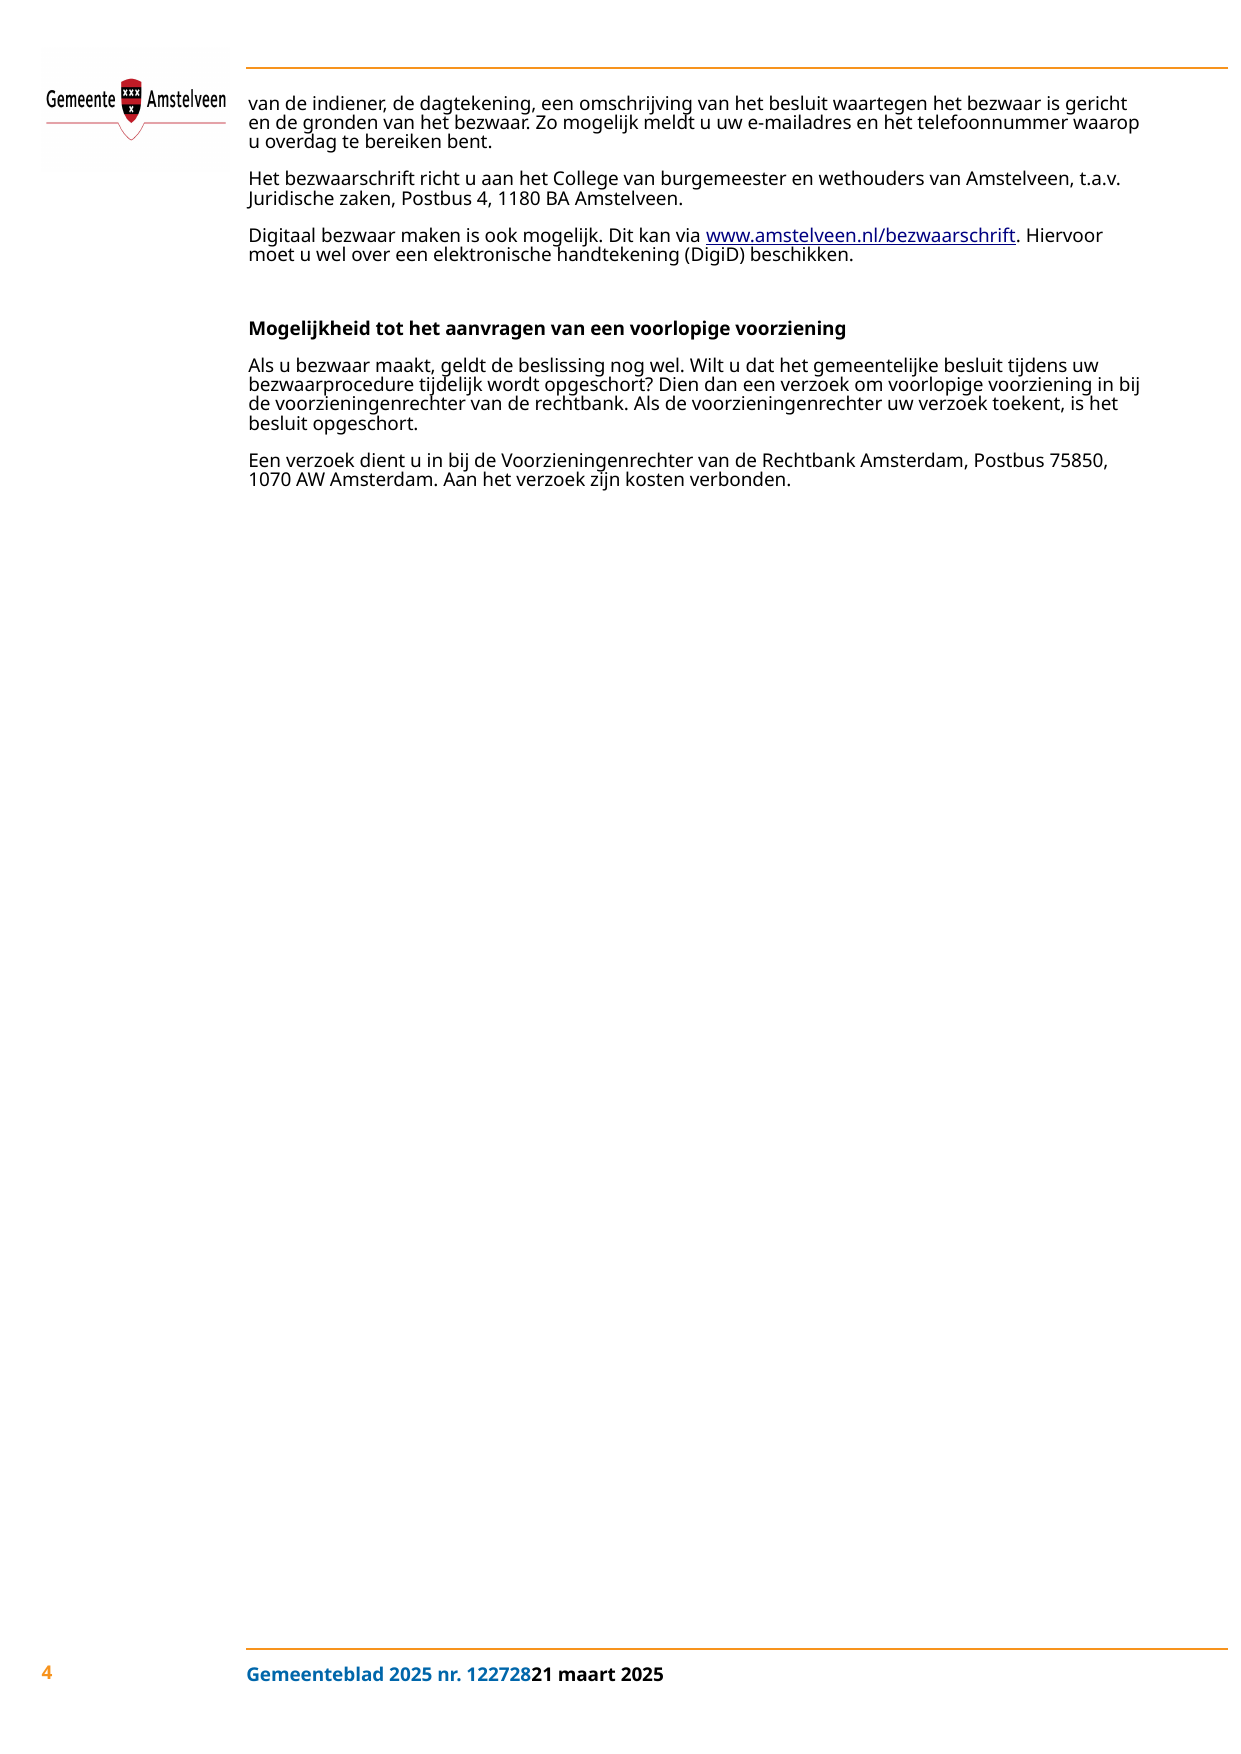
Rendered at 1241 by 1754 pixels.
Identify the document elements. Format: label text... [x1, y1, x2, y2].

text Mogelijkheid tot het aanvragen van een voorlopige voorziening [248, 320, 1152, 339]
text Digitaal bezwaar maken is ook mogelijk. Dit kan via www.amstelveen.nl/bezwaarschrift. Hiervoor moet u wel over een elektronische handtekening (DigiD) beschikken. [248, 227, 1152, 265]
picture [41, 47, 231, 172]
text Een verzoek dient u in bij de Voorzieningenrechter van de Rechtbank Amsterdam, Postbus 75850, 1070 AW Amsterdam. Aan het verzoek zijn kosten verbonden. [248, 452, 1152, 490]
text Als u bezwaar maakt, geldt de beslissing nog wel. Wilt u dat het gemeentelijke besluit tijdens uw bezwaarprocedure tijdelijk wordt opgeschort? Dien dan een verzoek om voorlopige voorziening in bij de voorzieningenrechter van de rechtbank. Als de voorzieningenrechter uw verzoek toekent, is het besluit opgeschort. [248, 357, 1152, 434]
text Het bezwaarschrift richt u aan het College van burgemeester en wethouders van Amstelveen, t.a.v. Juridische zaken, Postbus 4, 1180 BA Amstelveen. [248, 170, 1152, 209]
text van de indiener, de dagtekening, een omschrijving van het besluit waartegen het bezwaar is gericht en de gronden van het bezwaar. Zo mogelijk meldt u uw e-mailadres en het telefoonnummer waarop u overdag te bereiken bent. [248, 95, 1152, 153]
